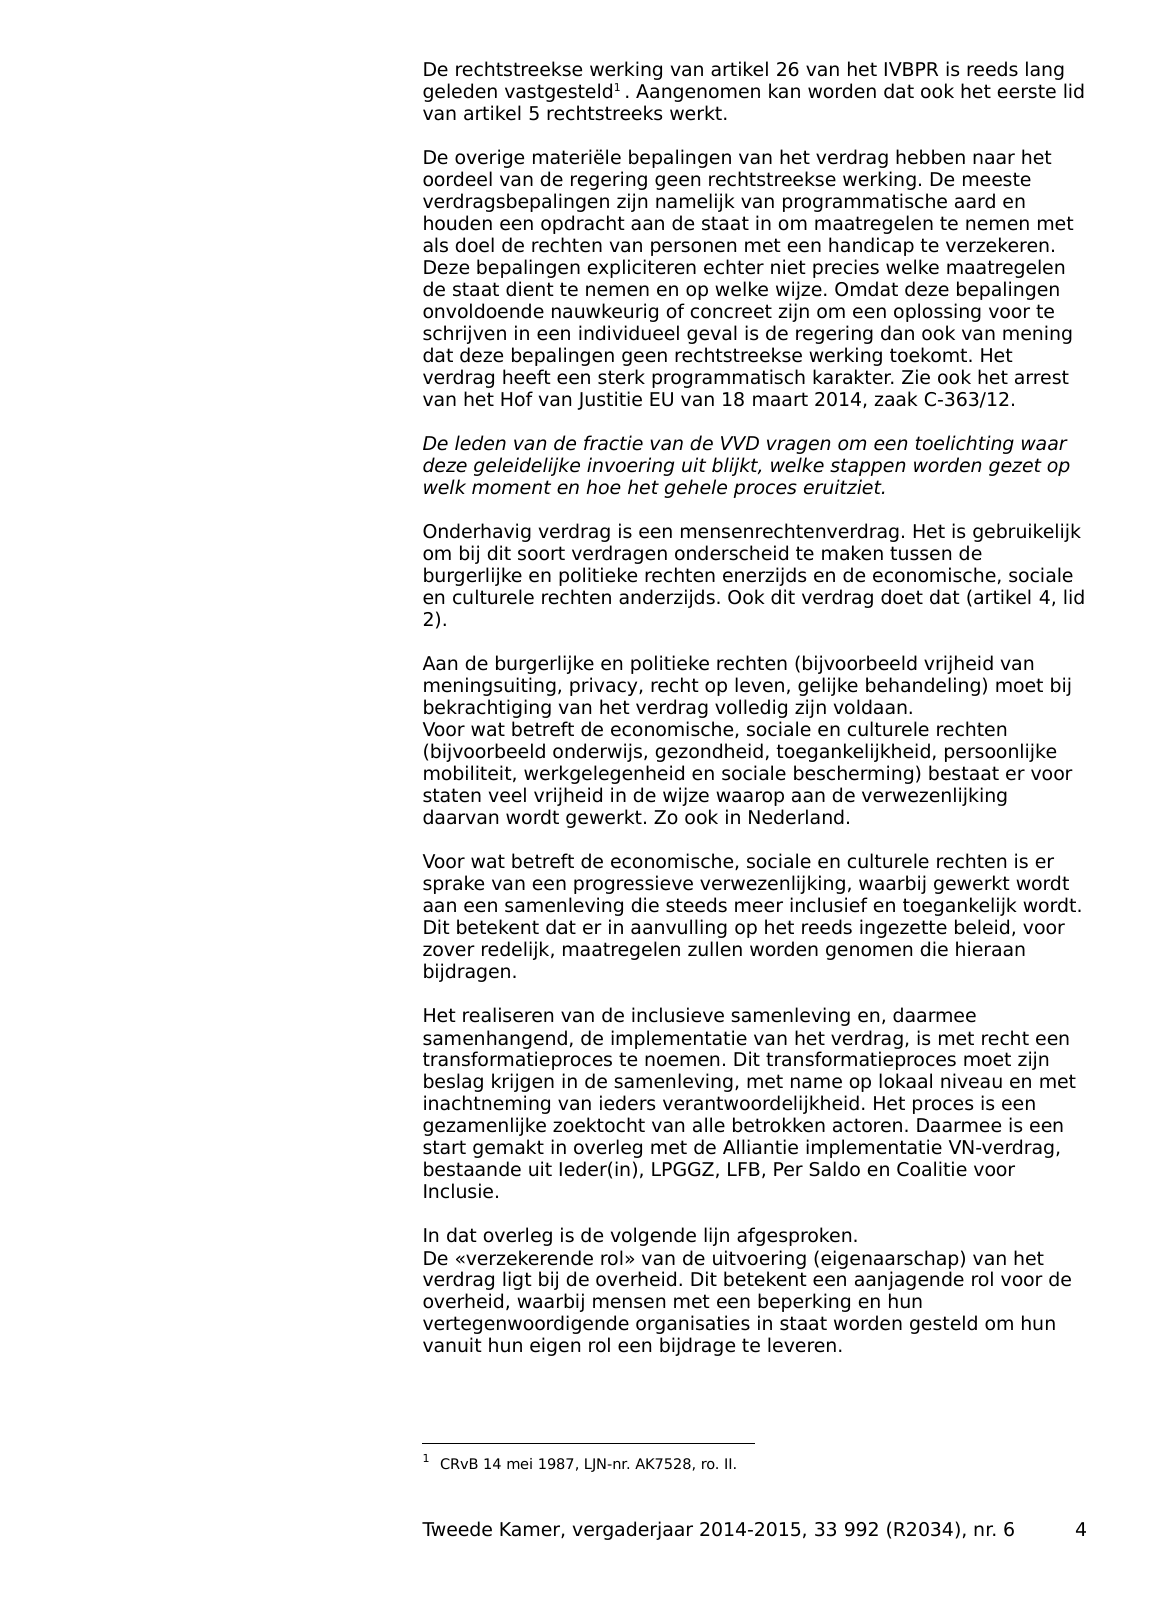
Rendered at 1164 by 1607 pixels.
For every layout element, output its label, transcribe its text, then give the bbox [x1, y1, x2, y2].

text De overige materiële bepalingen van het verdrag hebben naar het oordeel van de regering geen rechtstreekse werking. De meeste verdragsbepalingen zijn namelijk van programmatische aard en houden een opdracht aan de staat in om maatregelen te nemen met als doel de rechten van personen met een handicap te verzekeren. Deze bepalingen expliciteren echter niet precies welke maatregelen de staat dient te nemen en op welke wijze. Omdat deze bepalingen onvoldoende nauwkeurig of concreet zijn om een oplossing voor te schrijven in een individueel geval is de regering dan ook van mening dat deze bepalingen geen rechtstreekse werking toekomt. Het verdrag heeft een sterk programmatisch karakter. Zie ook het arrest van het Hof van Justitie EU van 18 maart 2014, zaak C-363/12. [422, 147, 1087, 411]
text In dat overleg is de volgende lijn afgesproken. [422, 1225, 1087, 1247]
text De «verzekerende rol» van de uitvoering (eigenaarschap) van het verdrag ligt bij de overheid. Dit betekent een aanjagende rol voor de overheid, waarbij mensen met een beperking en hun vertegenwoordigende organisaties in staat worden gesteld om hun vanuit hun eigen rol een bijdrage te leveren. [422, 1247, 1087, 1357]
text De rechtstreekse werking van artikel 26 van het IVBPR is reeds lang geleden vastgesteld. Aangenomen kan worden dat ook het eerste lid van artikel 5 rechtstreeks werkt. [422, 59, 1087, 125]
text Aan de burgerlijke en politieke rechten (bijvoorbeeld vrijheid van meningsuiting, privacy, recht op leven, gelijke behandeling) moet bij bekrachtiging van het verdrag volledig zijn voldaan. [422, 653, 1087, 719]
text Voor wat betreft de economische, sociale en culturele rechten (bijvoorbeeld onderwijs, gezondheid, toegankelijkheid, persoonlijke mobiliteit, werkgelegenheid en sociale bescherming) bestaat er voor staten veel vrijheid in de wijze waarop aan de verwezenlijking daarvan wordt gewerkt. Zo ook in Nederland. [422, 719, 1087, 829]
text Onderhavig verdrag is een mensenrechtenverdrag. Het is gebruikelijk om bij dit soort verdragen onderscheid te maken tussen de burgerlijke en politieke rechten enerzijds en de economische, sociale en culturele rechten anderzijds. Ook dit verdrag doet dat (artikel 4, lid 2). [422, 521, 1087, 631]
text Voor wat betreft de economische, sociale en culturele rechten is er sprake van een progressieve verwezenlijking, waarbij gewerkt wordt aan een samenleving die steeds meer inclusief en toegankelijk wordt. Dit betekent dat er in aanvulling op het reeds ingezette beleid, voor zover redelijk, maatregelen zullen worden genomen die hieraan bijdragen. [422, 851, 1087, 983]
text CRvB 14 mei 1987, LJN-nr. AK7528, ro. II. [422, 1452, 1087, 1474]
text Het realiseren van de inclusieve samenleving en, daarmee samenhangend, de implementatie van het verdrag, is met recht een transformatieproces te noemen. Dit transformatieproces moet zijn beslag krijgen in de samenleving, met name op lokaal niveau en met inachtneming van ieders verantwoordelijkheid. Het proces is een gezamenlijke zoektocht van alle betrokken actoren. Daarmee is een start gemakt in overleg met de Alliantie implementatie VN-verdrag, bestaande uit Ieder(in), LPGGZ, LFB, Per Saldo en Coalitie voor Inclusie. [422, 1005, 1087, 1203]
text De leden van de fractie van de VVD vragen om een toelichting waar deze geleidelijke invoering uit blijkt, welke stappen worden gezet op welk moment en hoe het gehele proces eruitziet. [422, 433, 1087, 499]
